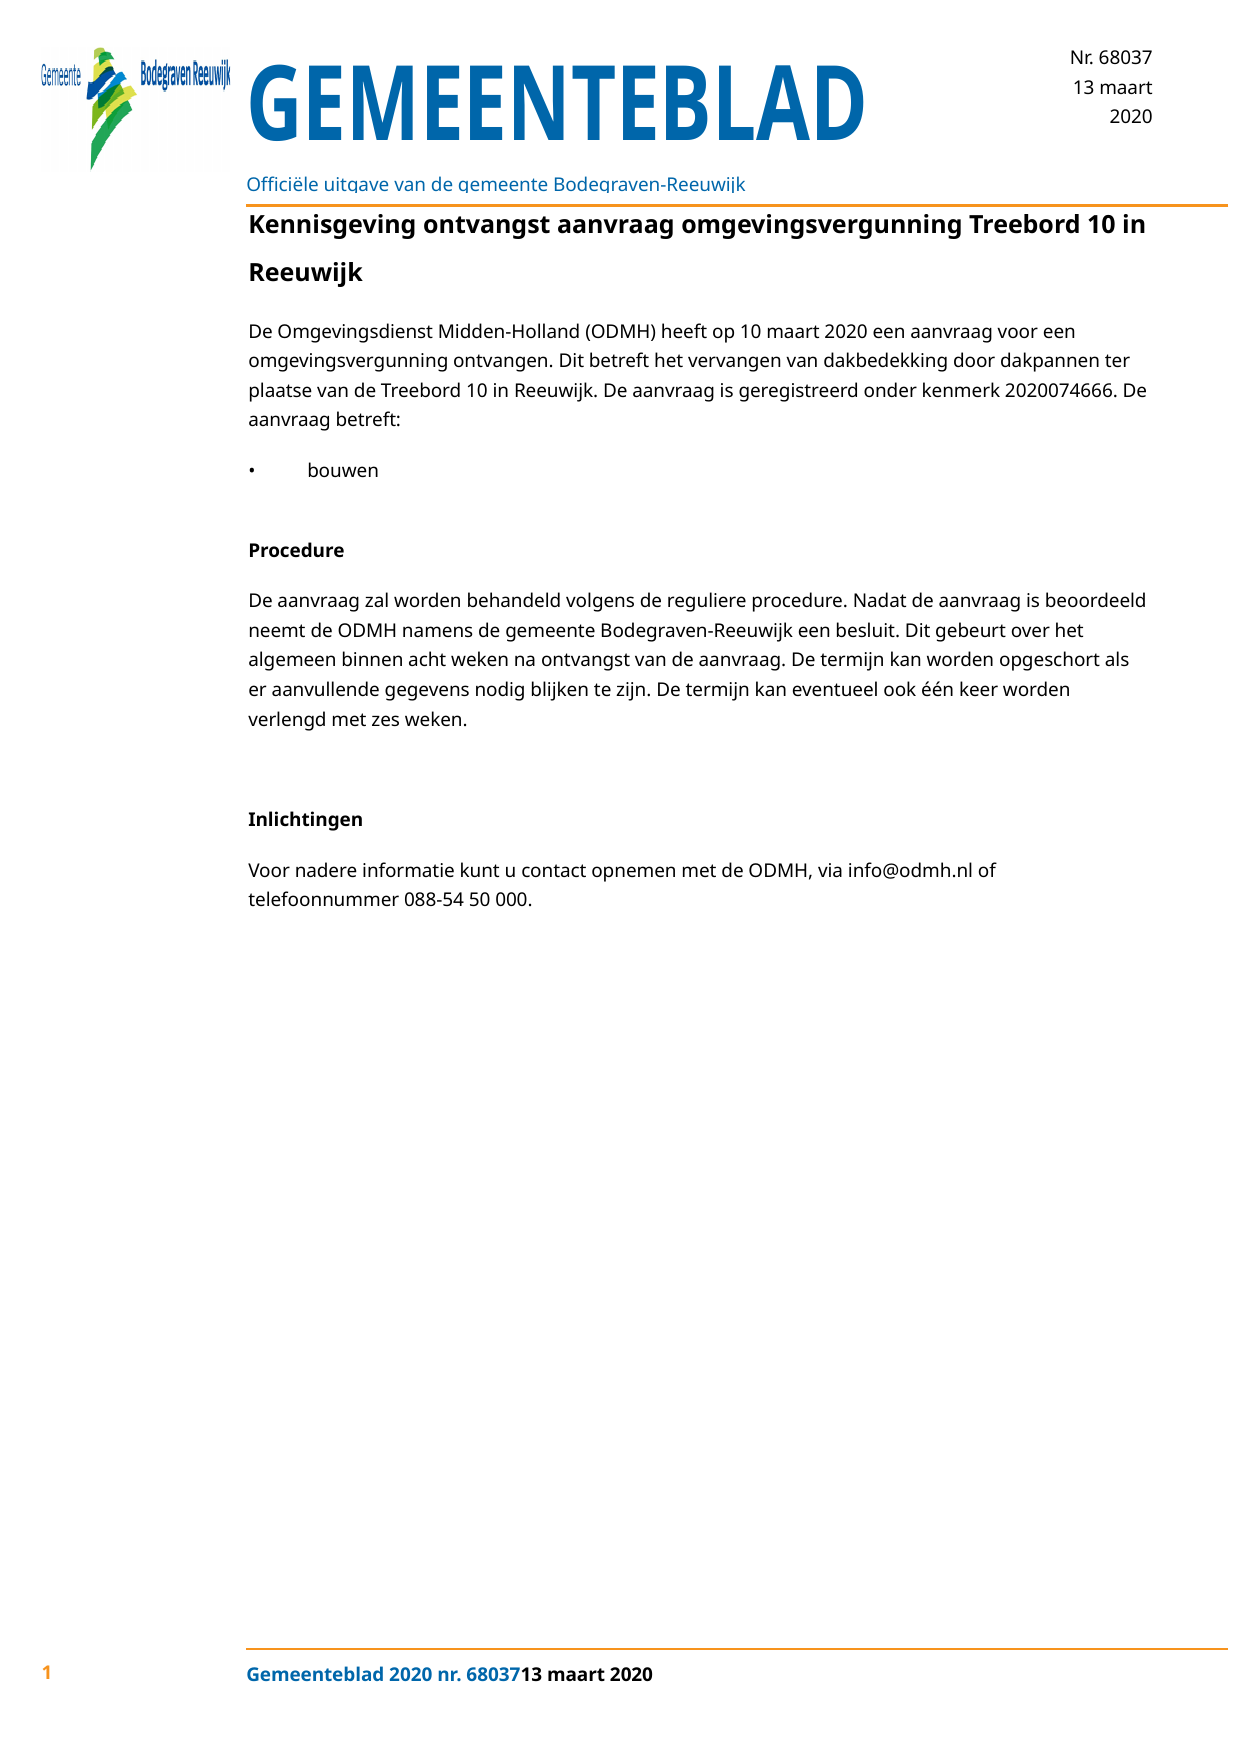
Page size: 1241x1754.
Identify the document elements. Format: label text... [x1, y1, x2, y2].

text Voor nadere informatie kunt u contact opnemen met de ODMH, via info@odmh.nl of telefoonnummer 088-54 50 000. [248, 857, 1152, 912]
text Procedure [248, 537, 1152, 563]
picture [41, 47, 231, 172]
text De Omgevingsdienst Midden-Holland (ODMH) heeft op 10 maart 2020 een aanvraag voor een omgevingsvergunning ontvangen. Dit betreft het vervangen van dakbedekking door dakpannen ter plaatse van de Treebord 10 in Reeuwijk. De aanvraag is geregistreerd onder kenmerk 2020074666. De aanvraag betreft: [248, 318, 1152, 432]
text Inlichtingen [248, 807, 1152, 832]
list bouwen [248, 457, 1152, 483]
text De aanvraag zal worden behandeld volgens de reguliere procedure. Nadat de aanvraag is beoordeeld neemt de ODMH namens de gemeente Bodegraven-Reeuwijk een besluit. Dit gebeurt over het algemeen binnen acht weken na ontvangst van de aanvraag. De termijn kan worden opgeschort als er aanvullende gegevens nodig blijken te zijn. De termijn kan eventueel ook één keer worden verlengd met zes weken. [248, 587, 1152, 732]
text Kennisgeving ontvangst aanvraag omgevingsvergunning Treebord 10 in Reeuwijk [248, 207, 1152, 288]
